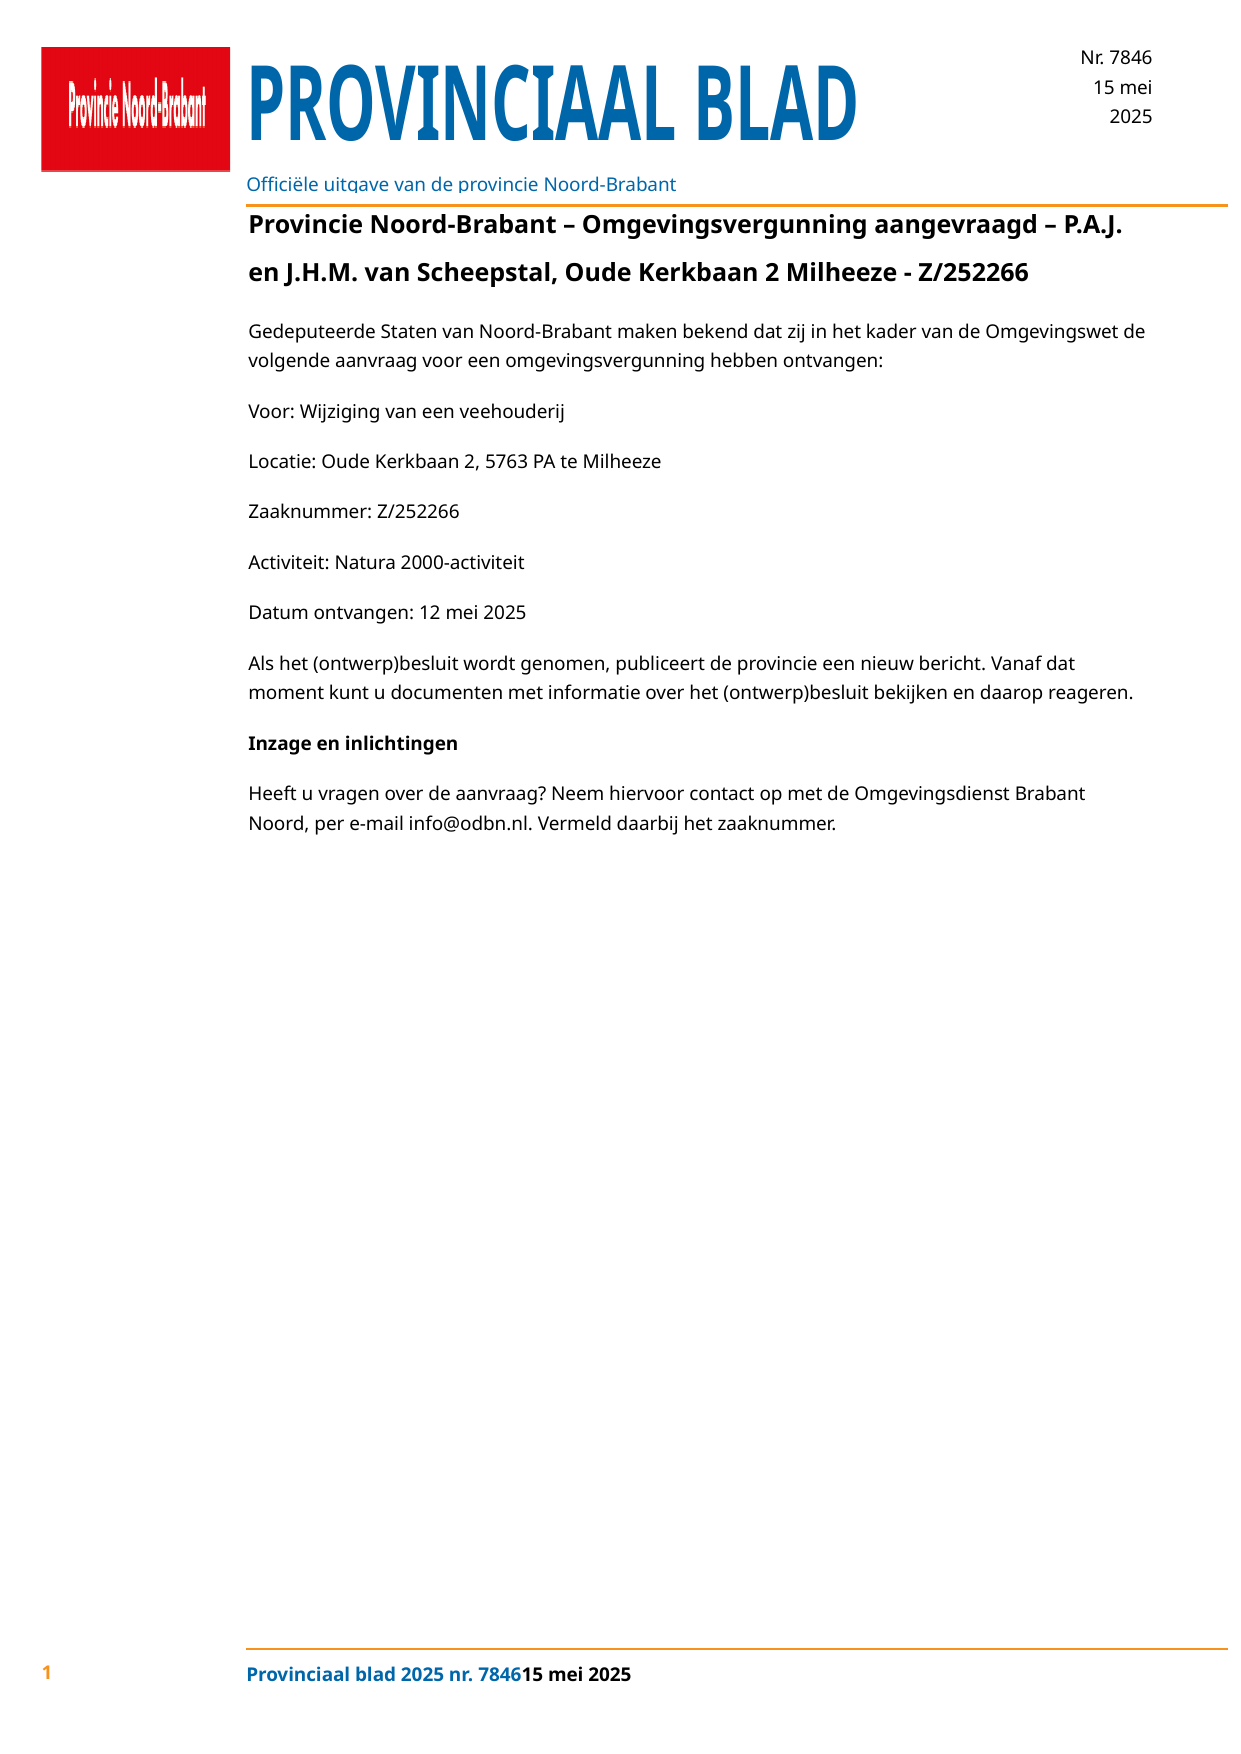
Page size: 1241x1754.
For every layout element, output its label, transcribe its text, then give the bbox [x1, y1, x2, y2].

text Provincie Noord-Brabant – Omgevingsvergunning aangevraagd – P.A.J. en J.H.M. van Scheepstal, Oude Kerkbaan 2 Milheeze - Z/252266 [248, 207, 1152, 288]
text Heeft u vragen over de aanvraag? Neem hiervoor contact op met de Omgevingsdienst Brabant Noord, per e-mail info@odbn.nl. Vermeld daarbij het zaaknummer. [248, 780, 1152, 836]
text Voor: Wijziging van een veehouderij [248, 398, 1152, 424]
picture [41, 47, 231, 172]
text Gedeputeerde Staten van Noord-Brabant maken bekend dat zij in het kader van de Omgevingswet de volgende aanvraag voor een omgevingsvergunning hebben ontvangen: [248, 318, 1152, 373]
text Zaaknummer: Z/252266 [248, 499, 1152, 524]
text Datum ontvangen: 12 mei 2025 [248, 599, 1152, 625]
text Inzage en inlichtingen [248, 730, 1152, 756]
text Als het (ontwerp)besluit wordt genomen, publiceert de provincie een nieuw bericht. Vanaf dat moment kunt u documenten met informatie over het (ontwerp)besluit bekijken en daarop reageren. [248, 650, 1152, 705]
text Activiteit: Natura 2000-activiteit [248, 549, 1152, 575]
text Locatie: Oude Kerkbaan 2, 5763 PA te Milheeze [248, 448, 1152, 474]
